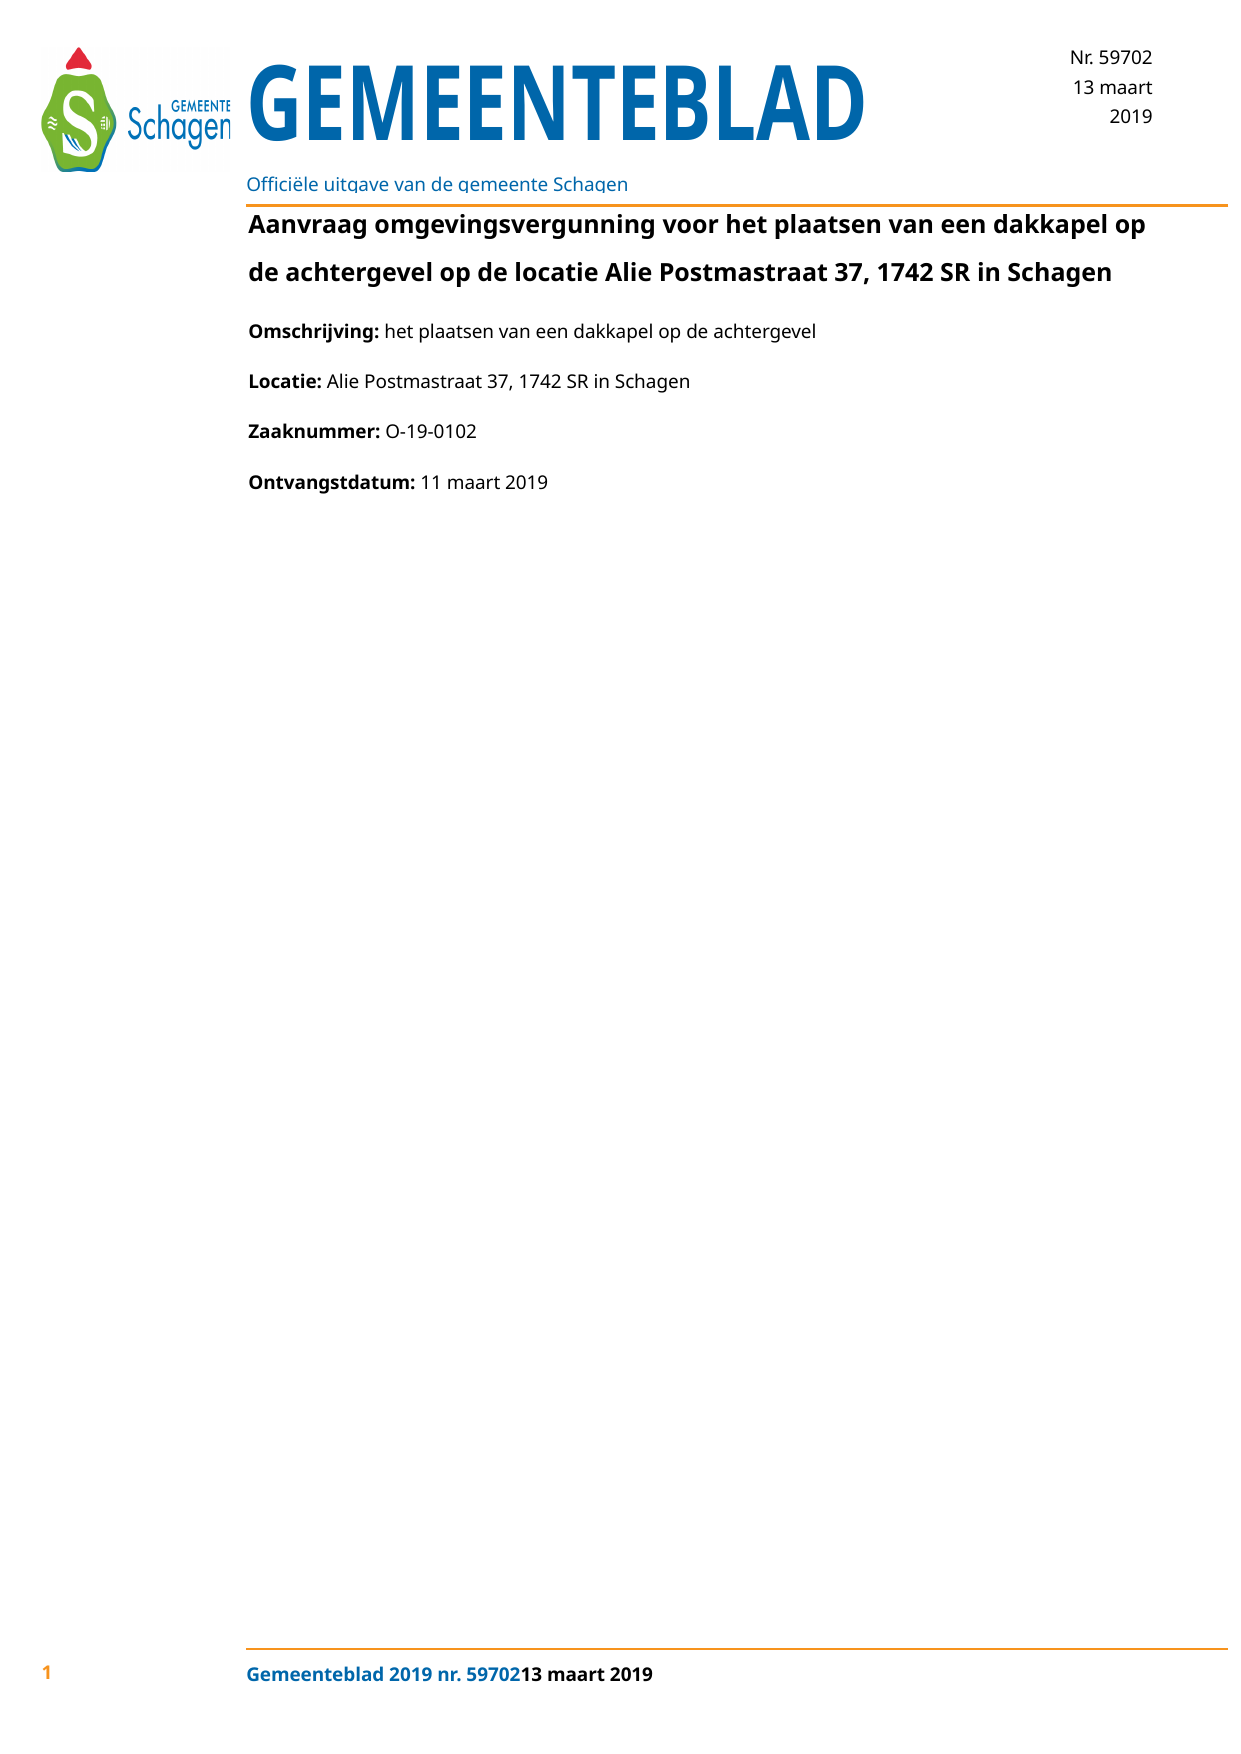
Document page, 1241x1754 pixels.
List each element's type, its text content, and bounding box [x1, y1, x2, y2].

text Locatie: Alie Postmastraat 37, 1742 SR in Schagen [248, 368, 1152, 394]
text Zaaknummer: O-19-0102 [248, 419, 1152, 444]
text Omschrijving: het plaatsen van een dakkapel op de achtergevel [248, 318, 1152, 344]
text Aanvraag omgevingsvergunning voor het plaatsen van een dakkapel op de achtergevel op de locatie Alie Postmastraat 37, 1742 SR in Schagen [248, 207, 1152, 288]
text Ontvangstdatum: 11 maart 2019 [248, 469, 1152, 495]
picture [41, 47, 231, 172]
